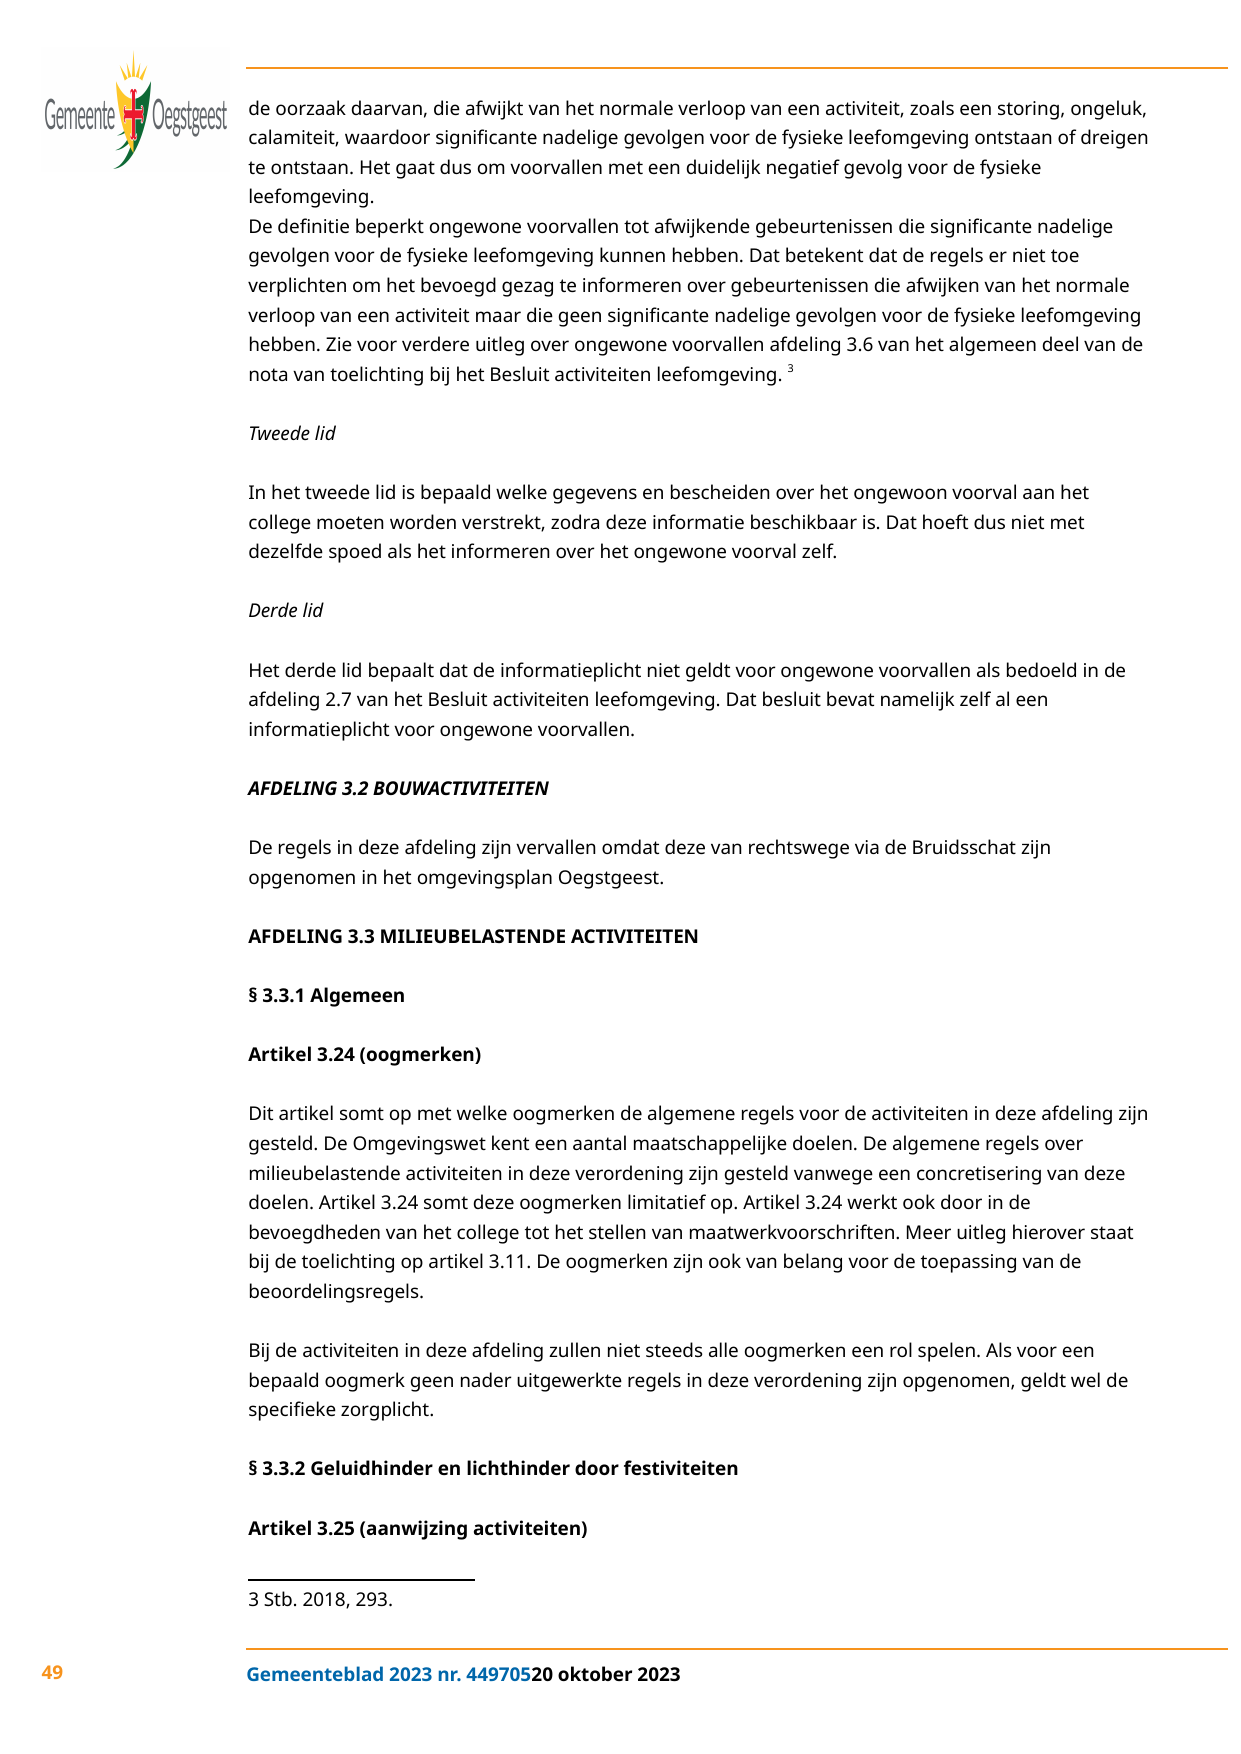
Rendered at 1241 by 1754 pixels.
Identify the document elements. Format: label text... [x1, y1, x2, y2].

text de oorzaak daarvan, die afwijkt van het normale verloop van een activiteit, zoals een storing, ongeluk, calamiteit, waardoor significante nadelige gevolgen voor de fysieke leefomgeving ontstaan of dreigen te ontstaan. Het gaat dus om voorvallen met een duidelijk negatief gevolg voor de fysieke leefomgeving. [248, 95, 1152, 209]
text Het derde lid bepaalt dat de informatieplicht niet geldt voor ongewone voorvallen als bedoeld in de afdeling 2.7 van het Besluit activiteiten leefomgeving. Dat besluit bevat namelijk zelf al een informatieplicht voor ongewone voorvallen. [248, 657, 1152, 742]
text De definitie beperkt ongewone voorvallen tot afwijkende gebeurtenissen die significante nadelige gevolgen voor de fysieke leefomgeving kunnen hebben. Dat betekent dat de regels er niet toe verplichten om het bevoegd gezag te informeren over gebeurtenissen die afwijken van het normale verloop van een activiteit maar die geen significante nadelige gevolgen voor de fysieke leefomgeving hebben. Zie voor verdere uitleg over ongewone voorvallen afdeling 3.6 van het algemeen deel van de nota van toelichting bij het Besluit activiteiten leefomgeving. [248, 213, 1152, 387]
text De regels in deze afdeling zijn vervallen omdat deze van rechtswege via de Bruidsschat zijn opgenomen in het omgevingsplan Oegstgeest. [248, 834, 1152, 890]
text In het tweede lid is bepaald welke gegevens en bescheiden over het ongewoon voorval aan het college moeten worden verstrekt, zodra deze informatie beschikbaar is. Dat hoeft dus niet met dezelfde spoed als het informeren over het ongewone voorval zelf. [248, 479, 1152, 564]
text Tweede lid [248, 420, 1152, 446]
text § 3.3.1 Algemeen [248, 982, 1152, 1008]
text Artikel 3.24 (oogmerken) [248, 1041, 1152, 1067]
text Dit artikel somt op met welke oogmerken de algemene regels voor de activiteiten in deze afdeling zijn gesteld. De Omgevingswet kent een aantal maatschappelijke doelen. De algemene regels over milieubelastende activiteiten in deze verordening zijn gesteld vanwege een concretisering van deze doelen. Artikel 3.24 somt deze oogmerken limitatief op. Artikel 3.24 werkt ook door in de bevoegdheden van het college tot het stellen van maatwerkvoorschriften. Meer uitleg hierover staat bij de toelichting op artikel 3.11. De oogmerken zijn ook van belang voor de toepassing van de beoordelingsregels. [248, 1101, 1152, 1304]
text Artikel 3.25 (aanwijzing activiteiten) [248, 1515, 1152, 1541]
text AFDELING 3.2 BOUWACTIVITEITEN [248, 775, 1152, 801]
picture [41, 47, 231, 172]
text § 3.3.2 Geluidhinder en lichthinder door festiviteiten [248, 1456, 1152, 1481]
text Stb. 2018, 293. [248, 1586, 1152, 1612]
text AFDELING 3.3 MILIEUBELASTENDE ACTIVITEITEN [248, 923, 1152, 949]
text Derde lid [248, 598, 1152, 623]
text Bij de activiteiten in deze afdeling zullen niet steeds alle oogmerken een rol spelen. Als voor een bepaald oogmerk geen nader uitgewerkte regels in deze verordening zijn opgenomen, geldt wel de specifieke zorgplicht. [248, 1337, 1152, 1422]
